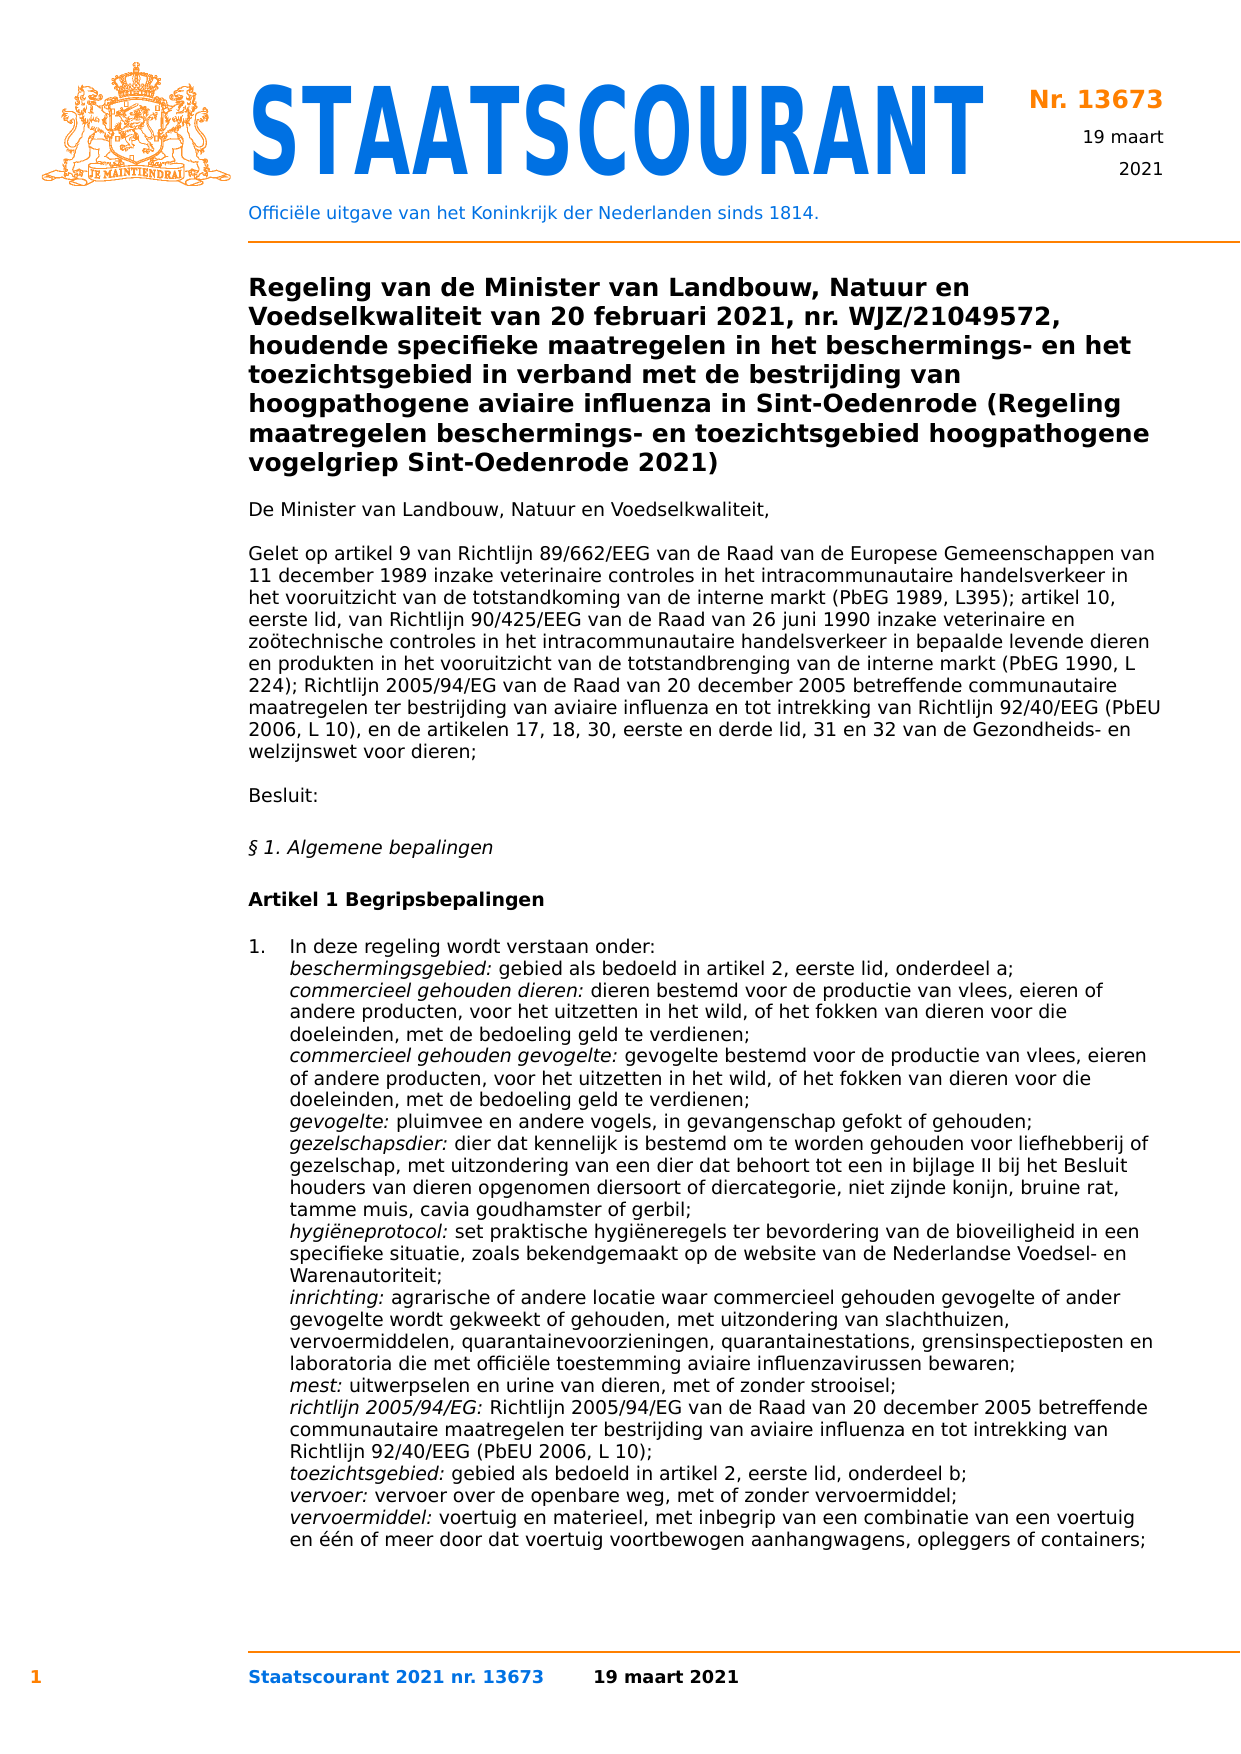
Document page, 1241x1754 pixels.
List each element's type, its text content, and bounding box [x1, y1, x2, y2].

text richtlijn 2005/94/EG: Richtlijn 2005/94/EG van de Raad van 20 december 2005 betreffende communautaire maatregelen ter bestrijding van aviaire influenza en tot intrekking van Richtlijn 92/40/EEG (PbEU 2006, L 10); [289, 1397, 1163, 1463]
text De Minister van Landbouw, Natuur en Voedselkwaliteit, [248, 499, 1163, 521]
text gezelschapsdier: dier dat kennelijk is bestemd om te worden gehouden voor liefhebberij of gezelschap, met uitzondering van een dier dat behoort tot een in bijlage II bij het Besluit houders van dieren opgenomen diersoort of diercategorie, niet zijnde konijn, bruine rat, tamme muis, cavia goudhamster of gerbil; [289, 1133, 1163, 1221]
table_cell 19 maart [998, 121, 1240, 153]
text gevogelte: pluimvee en andere vogels, in gevangenschap gefokt of gehouden; [289, 1111, 1163, 1133]
subtitle Artikel 1 Begripsbepalingen [248, 888, 1163, 911]
table_header STAATSCOURANT [248, 62, 998, 203]
table_header [25, 62, 248, 241]
text 1. In deze regeling wordt verstaan onder: [248, 936, 1163, 957]
text hygiëneprotocol: set praktische hygiëneregels ter bevordering van de bioveiligheid in een specifieke situatie, zoals bekendgemaakt op de website van de Nederlandse Voedsel- en Warenautoriteit; [289, 1221, 1163, 1287]
text commercieel gehouden dieren: dieren bestemd voor de productie van vlees, eieren of andere producten, voor het uitzetten in het wild, of het fokken van dieren voor die doeleinden, met de bedoeling geld te verdienen; [289, 979, 1163, 1045]
table_cell 2021 [998, 153, 1240, 203]
text mest: uitwerpselen en urine van dieren, met of zonder strooisel; [289, 1375, 1163, 1397]
picture [41, 62, 231, 186]
text vervoer: vervoer over de openbare weg, met of zonder vervoermiddel; [289, 1485, 1163, 1507]
text inrichting: agrarische of andere locatie waar commercieel gehouden gevogelte of ander gevogelte wordt gekweekt of gehouden, met uitzondering van slachthuizen, vervoermiddelen, quarantainevoorzieningen, quarantainestations, grensinspectieposten en laboratoria die met officiële toestemming aviaire influenzavirussen bewaren; [289, 1287, 1163, 1375]
text toezichtsgebied: gebied als bedoeld in artikel 2, eerste lid, onderdeel b; [289, 1463, 1163, 1485]
text Gelet op artikel 9 van Richtlijn 89/662/EEG van de Raad van de Europese Gemeenschappen van 11 december 1989 inzake veterinaire controles in het intracommunautaire handelsverkeer in het vooruitzicht van de totstandkoming van de interne markt (PbEG 1989, L395); artikel 10, eerste lid, van Richtlijn 90/425/EEG van de Raad van 26 juni 1990 inzake veterinaire en zoötechnische controles in het intracommunautaire handelsverkeer in bepaalde levende dieren en produkten in het vooruitzicht van de totstandbrenging van de interne markt (PbEG 1990, L 224); Richtlijn 2005/94/EG van de Raad van 20 december 2005 betreffende communautaire maatregelen ter bestrijding van aviaire influenza en tot intrekking van Richtlijn 92/40/EEG (PbEU 2006, L 10), en de artikelen 17, 18, 30, eerste en derde lid, 31 en 32 van de Gezondheids- en welzijnswet voor dieren; [248, 543, 1163, 763]
text vervoermiddel: voertuig en materieel, met inbegrip van een combinatie van een voertuig en één of meer door dat voertuig voortbewogen aanhangwagens, opleggers of containers; [289, 1507, 1163, 1551]
table_header Nr. 13673 [998, 62, 1240, 121]
subtitle § 1. Algemene bepalingen [248, 837, 1163, 858]
text beschermingsgebied: gebied als bedoeld in artikel 2, eerste lid, onderdeel a; [289, 957, 1163, 979]
table_cell Officiële uitgave van het Koninkrijk der Nederlanden sinds 1814. [248, 203, 1240, 241]
subtitle Regeling van de Minister van Landbouw, Natuur en Voedselkwaliteit van 20 februari 2021, nr. WJZ/21049572, houdende specifieke maatregelen in het beschermings- en het toezichtsgebied in verband met de bestrijding van hoogpathogene aviaire influenza in Sint-Oedenrode (Regeling maatregelen beschermings- en toezichtsgebied hoogpathogene vogelgriep Sint-Oedenrode 2021) [248, 273, 1163, 477]
text Besluit: [248, 784, 1163, 807]
text commercieel gehouden gevogelte: gevogelte bestemd voor de productie van vlees, eieren of andere producten, voor het uitzetten in het wild, of het fokken van dieren voor die doeleinden, met de bedoeling geld te verdienen; [289, 1045, 1163, 1111]
